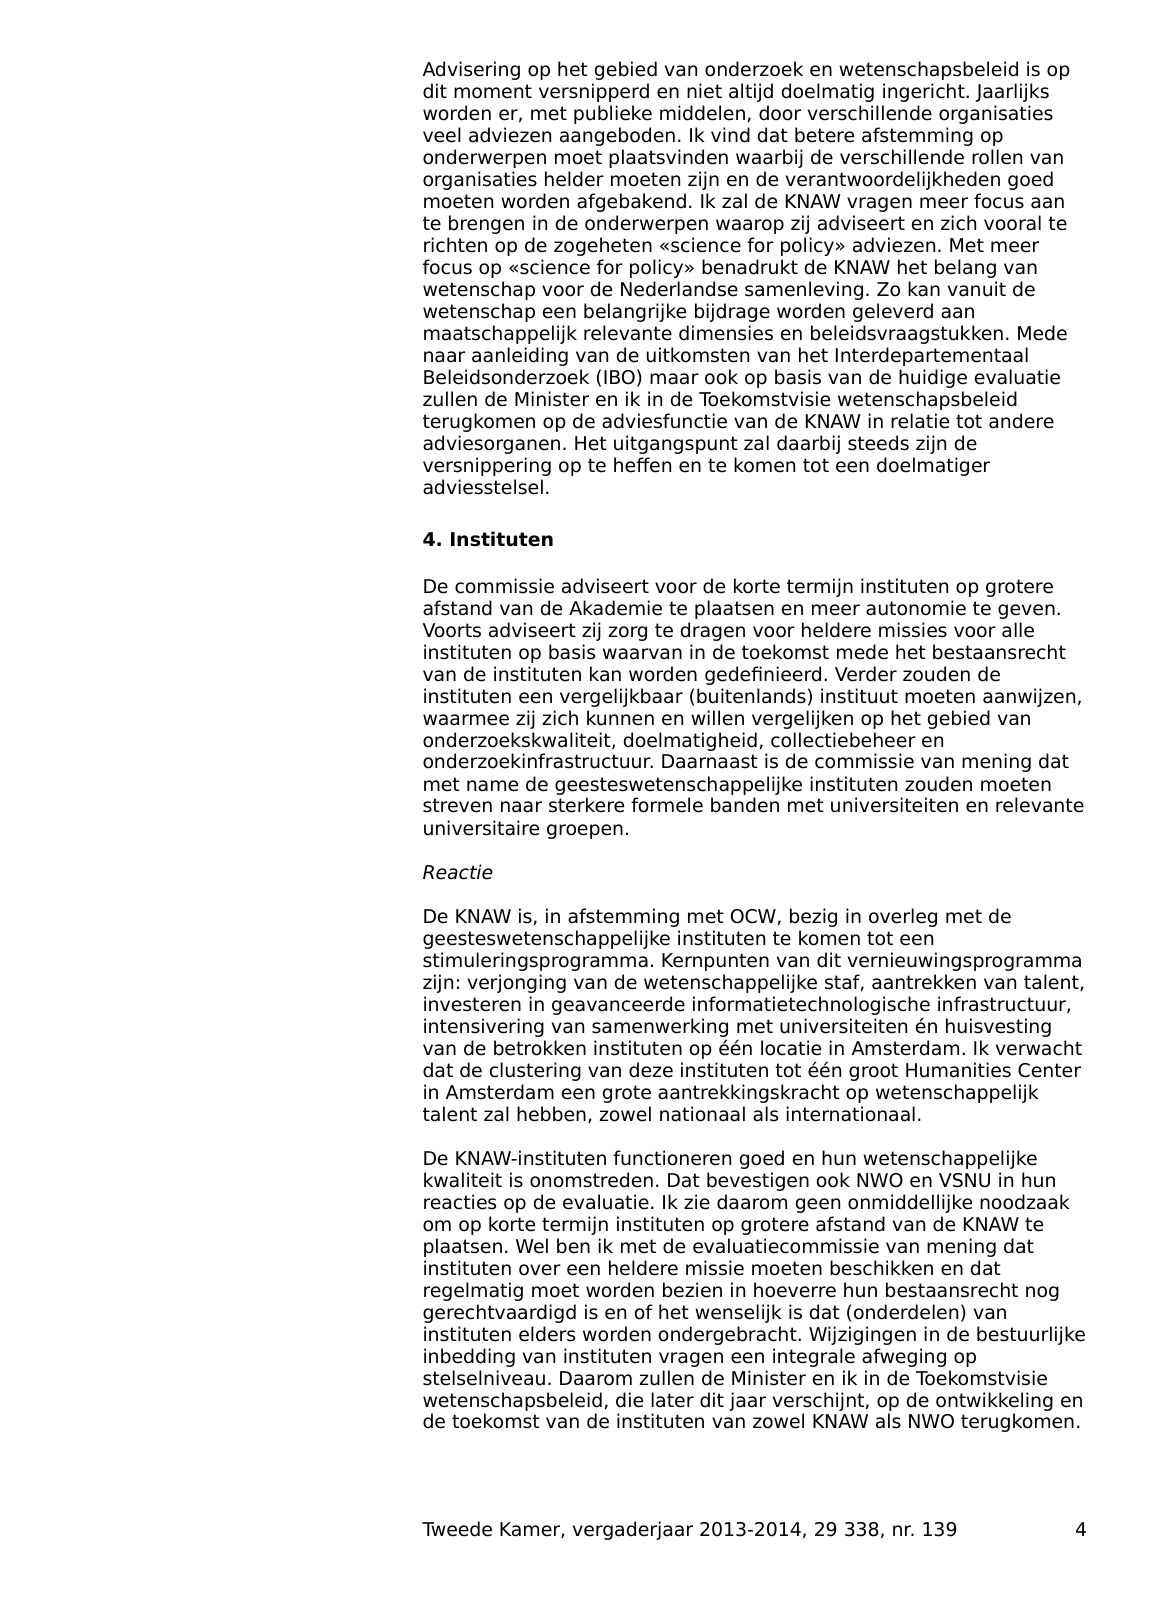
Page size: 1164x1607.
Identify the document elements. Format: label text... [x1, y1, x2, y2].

subtitle 4. Instituten [422, 529, 1087, 551]
text De commissie adviseert voor de korte termijn instituten op grotere afstand van de Akademie te plaatsen en meer autonomie te geven. Voorts adviseert zij zorg te dragen voor heldere missies voor alle instituten op basis waarvan in de toekomst mede het bestaansrecht van de instituten kan worden gedefinieerd. Verder zouden de instituten een vergelijkbaar (buitenlands) instituut moeten aanwijzen, waarmee zij zich kunnen en willen vergelijken op het gebied van onderzoekskwaliteit, doelmatigheid, collectiebeheer en onderzoekinfrastructuur. Daarnaast is de commissie van mening dat met name de geesteswetenschappelijke instituten zouden moeten streven naar sterkere formele banden met universiteiten en relevante universitaire groepen. [422, 576, 1087, 839]
text Advisering op het gebied van onderzoek en wetenschapsbeleid is op dit moment versnipperd en niet altijd doelmatig ingericht. Jaarlijks worden er, met publieke middelen, door verschillende organisaties veel adviezen aangeboden. Ik vind dat betere afstemming op onderwerpen moet plaatsvinden waarbij de verschillende rollen van organisaties helder moeten zijn en de verantwoordelijkheden goed moeten worden afgebakend. Ik zal de KNAW vragen meer focus aan te brengen in de onderwerpen waarop zij adviseert en zich vooral te richten op de zogeheten «science for policy» adviezen. Met meer focus op «science for policy» benadrukt de KNAW het belang van wetenschap voor de Nederlandse samenleving. Zo kan vanuit de wetenschap een belangrijke bijdrage worden geleverd aan maatschappelijk relevante dimensies en beleidsvraagstukken. Mede naar aanleiding van de uitkomsten van het Interdepartementaal Beleidsonderzoek (IBO) maar ook op basis van de huidige evaluatie zullen de Minister en ik in de Toekomstvisie wetenschapsbeleid terugkomen op de adviesfunctie van de KNAW in relatie tot andere adviesorganen. Het uitgangspunt zal daarbij steeds zijn de versnippering op te heffen en te komen tot een doelmatiger adviesstelsel. [422, 59, 1087, 499]
text De KNAW-instituten functioneren goed en hun wetenschappelijke kwaliteit is onomstreden. Dat bevestigen ook NWO en VSNU in hun reacties op de evaluatie. Ik zie daarom geen onmiddellijke noodzaak om op korte termijn instituten op grotere afstand van de KNAW te plaatsen. Wel ben ik met de evaluatiecommissie van mening dat instituten over een heldere missie moeten beschikken en dat regelmatig moet worden bezien in hoeverre hun bestaansrecht nog gerechtvaardigd is en of het wenselijk is dat (onderdelen) van instituten elders worden ondergebracht. Wijzigingen in de bestuurlijke inbedding van instituten vragen een integrale afweging op stelselniveau. Daarom zullen de Minister en ik in de Toekomstvisie wetenschapsbeleid, die later dit jaar verschijnt, op de ontwikkeling en de toekomst van de instituten van zowel KNAW als NWO terugkomen. [422, 1148, 1087, 1433]
subtitle Reactie [422, 862, 1087, 883]
text De KNAW is, in afstemming met OCW, bezig in overleg met de geesteswetenschappelijke instituten te komen tot een stimuleringsprogramma. Kernpunten van dit vernieuwingsprogramma zijn: verjonging van de wetenschappelijke staf, aantrekken van talent, investeren in geavanceerde informatietechnologische infrastructuur, intensivering van samenwerking met universiteiten én huisvesting van de betrokken instituten op één locatie in Amsterdam. Ik verwacht dat de clustering van deze instituten tot één groot Humanities Center in Amsterdam een grote aantrekkingskracht op wetenschappelijk talent zal hebben, zowel nationaal als internationaal. [422, 906, 1087, 1126]
